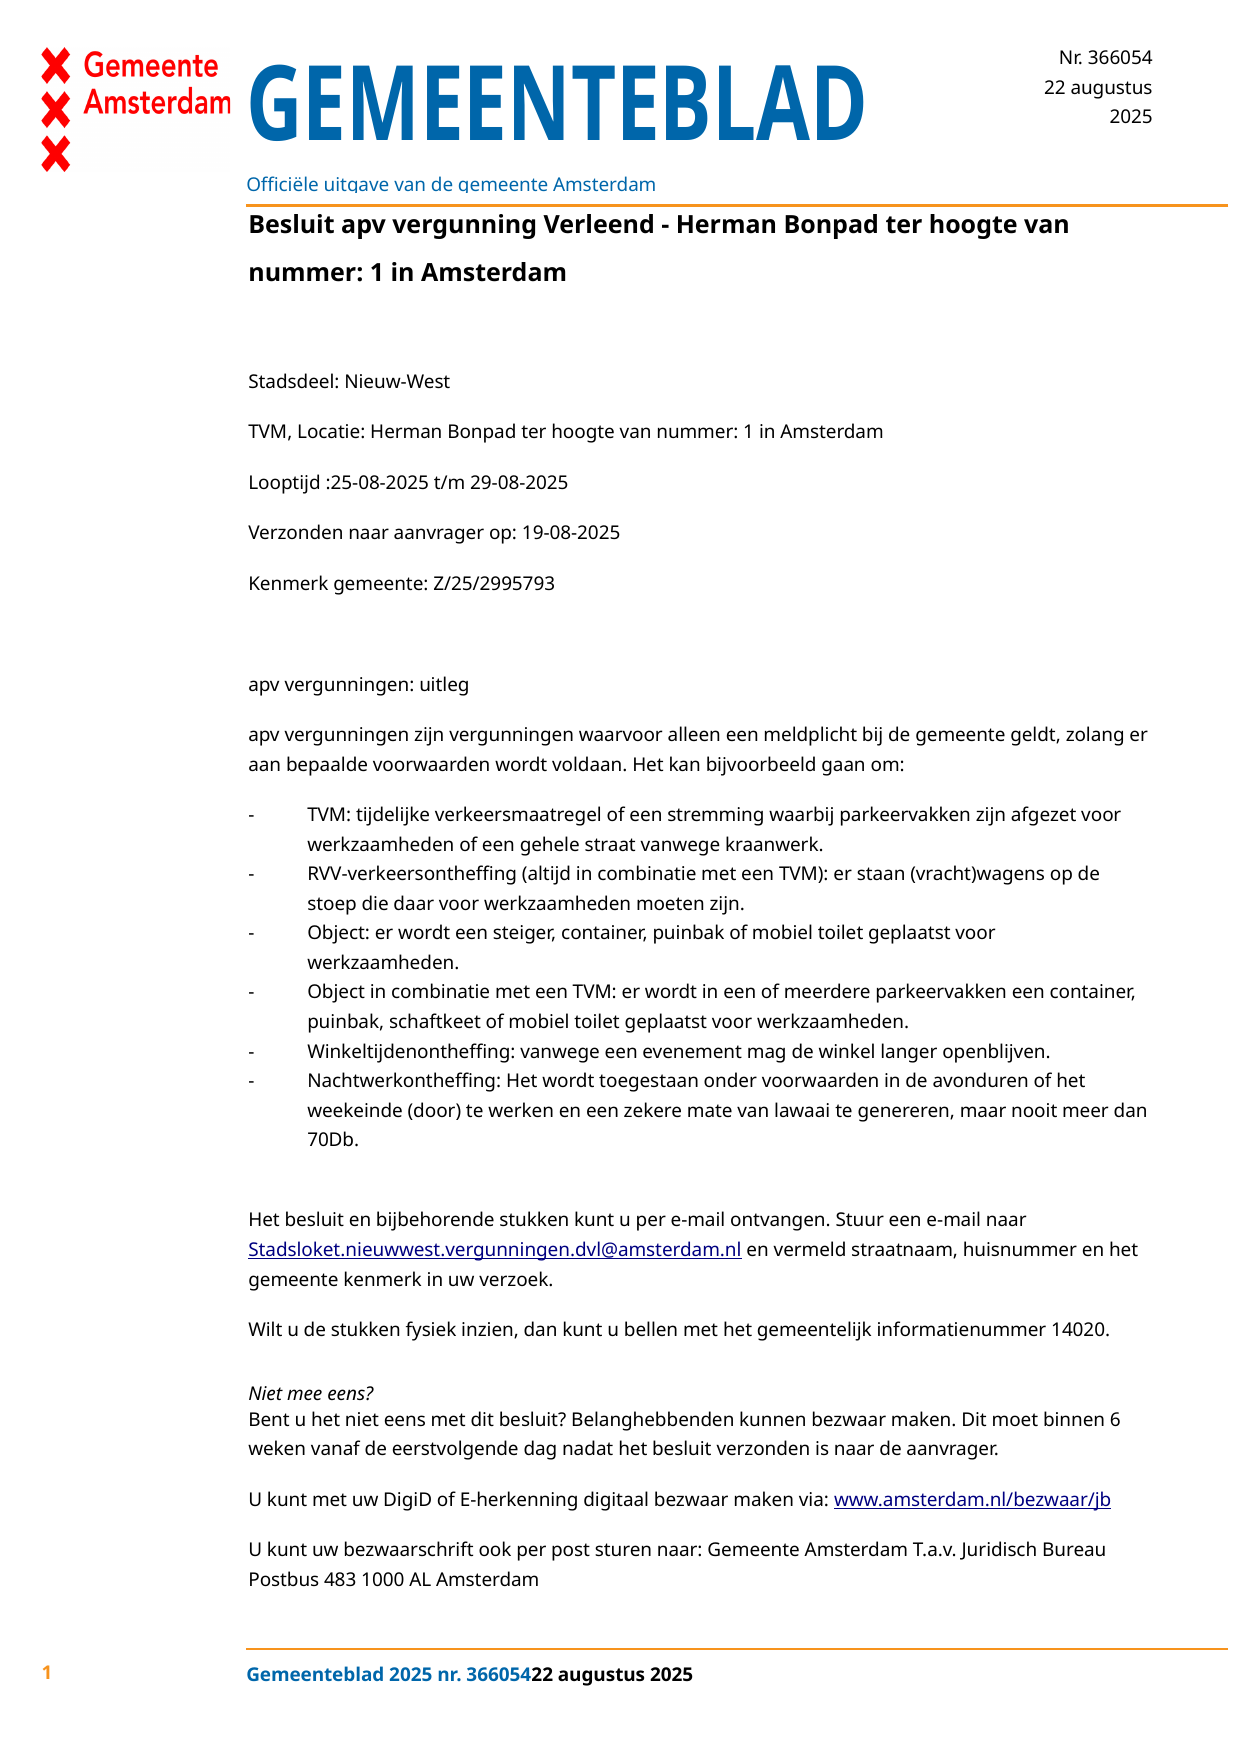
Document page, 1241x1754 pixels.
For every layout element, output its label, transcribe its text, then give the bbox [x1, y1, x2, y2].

list RVV-verkeersontheffing (altijd in combinatie met een TVM): er staan (vracht)wagens op de stoep die daar voor werkzaamheden moeten zijn. [248, 860, 1152, 916]
text apv vergunningen: uitleg [248, 671, 1152, 697]
list Nachtwerkontheffing: Het wordt toegestaan onder voorwaarden in de avonduren of het weekeinde (door) te werken en een zekere mate van lawaai te genereren, maar nooit meer dan 70Db. [248, 1067, 1152, 1152]
text Verzonden naar aanvrager op: 19-08-2025 [248, 519, 1152, 545]
list Winkeltijdenontheffing: vanwege een evenement mag de winkel langer openblijven. [248, 1038, 1152, 1064]
text Stadsdeel: Nieuw-West [248, 368, 1152, 394]
text Kenmerk gemeente: Z/25/2995793 [248, 570, 1152, 596]
list Object in combinatie met een TVM: er wordt in een of meerdere parkeervakken een container, puinbak, schaftkeet of mobiel toilet geplaatst voor werkzaamheden. [248, 979, 1152, 1034]
text Wilt u de stukken fysiek inzien, dan kunt u bellen met het gemeentelijk informatienummer 14020. [248, 1316, 1152, 1342]
text Besluit apv vergunning Verleend - Herman Bonpad ter hoogte van nummer: 1 in Amsterdam [248, 207, 1152, 288]
list Object: er wordt een steiger, container, puinbak of mobiel toilet geplaatst voor werkzaamheden. [248, 919, 1152, 975]
text Het besluit en bijbehorende stukken kunt u per e-mail ontvangen. Stuur een e-mail naar Stadsloket.nieuwwest.vergunningen.dvl@amsterdam.nl en vermeld straatnaam, huisnummer en het gemeente kenmerk in uw verzoek. [248, 1207, 1152, 1292]
text Niet mee eens? [248, 1380, 1152, 1406]
text U kunt met uw DigiD of E-herkenning digitaal bezwaar maken via: www.amsterdam.nl/bezwaar/jb [248, 1486, 1152, 1512]
text apv vergunningen zijn vergunningen waarvoor alleen een meldplicht bij de gemeente geldt, zolang er aan bepaalde voorwaarden wordt voldaan. Het kan bijvoorbeeld gaan om: [248, 721, 1152, 777]
text U kunt uw bezwaarschrift ook per post sturen naar: Gemeente Amsterdam T.a.v. Juridisch Bureau Postbus 483 1000 AL Amsterdam [248, 1536, 1152, 1592]
list TVM: tijdelijke verkeersmaatregel of een stremming waarbij parkeervakken zijn afgezet voor werkzaamheden of een gehele straat vanwege kraanwerk. [248, 801, 1152, 857]
text Looptijd :25-08-2025 t/m 29-08-2025 [248, 469, 1152, 495]
text TVM, Locatie: Herman Bonpad ter hoogte van nummer: 1 in Amsterdam [248, 419, 1152, 444]
picture [41, 47, 231, 172]
text Bent u het niet eens met dit besluit? Belanghebbenden kunnen bezwaar maken. Dit moet binnen 6 weken vanaf de eerstvolgende dag nadat het besluit verzonden is naar de aanvrager. [248, 1406, 1152, 1461]
